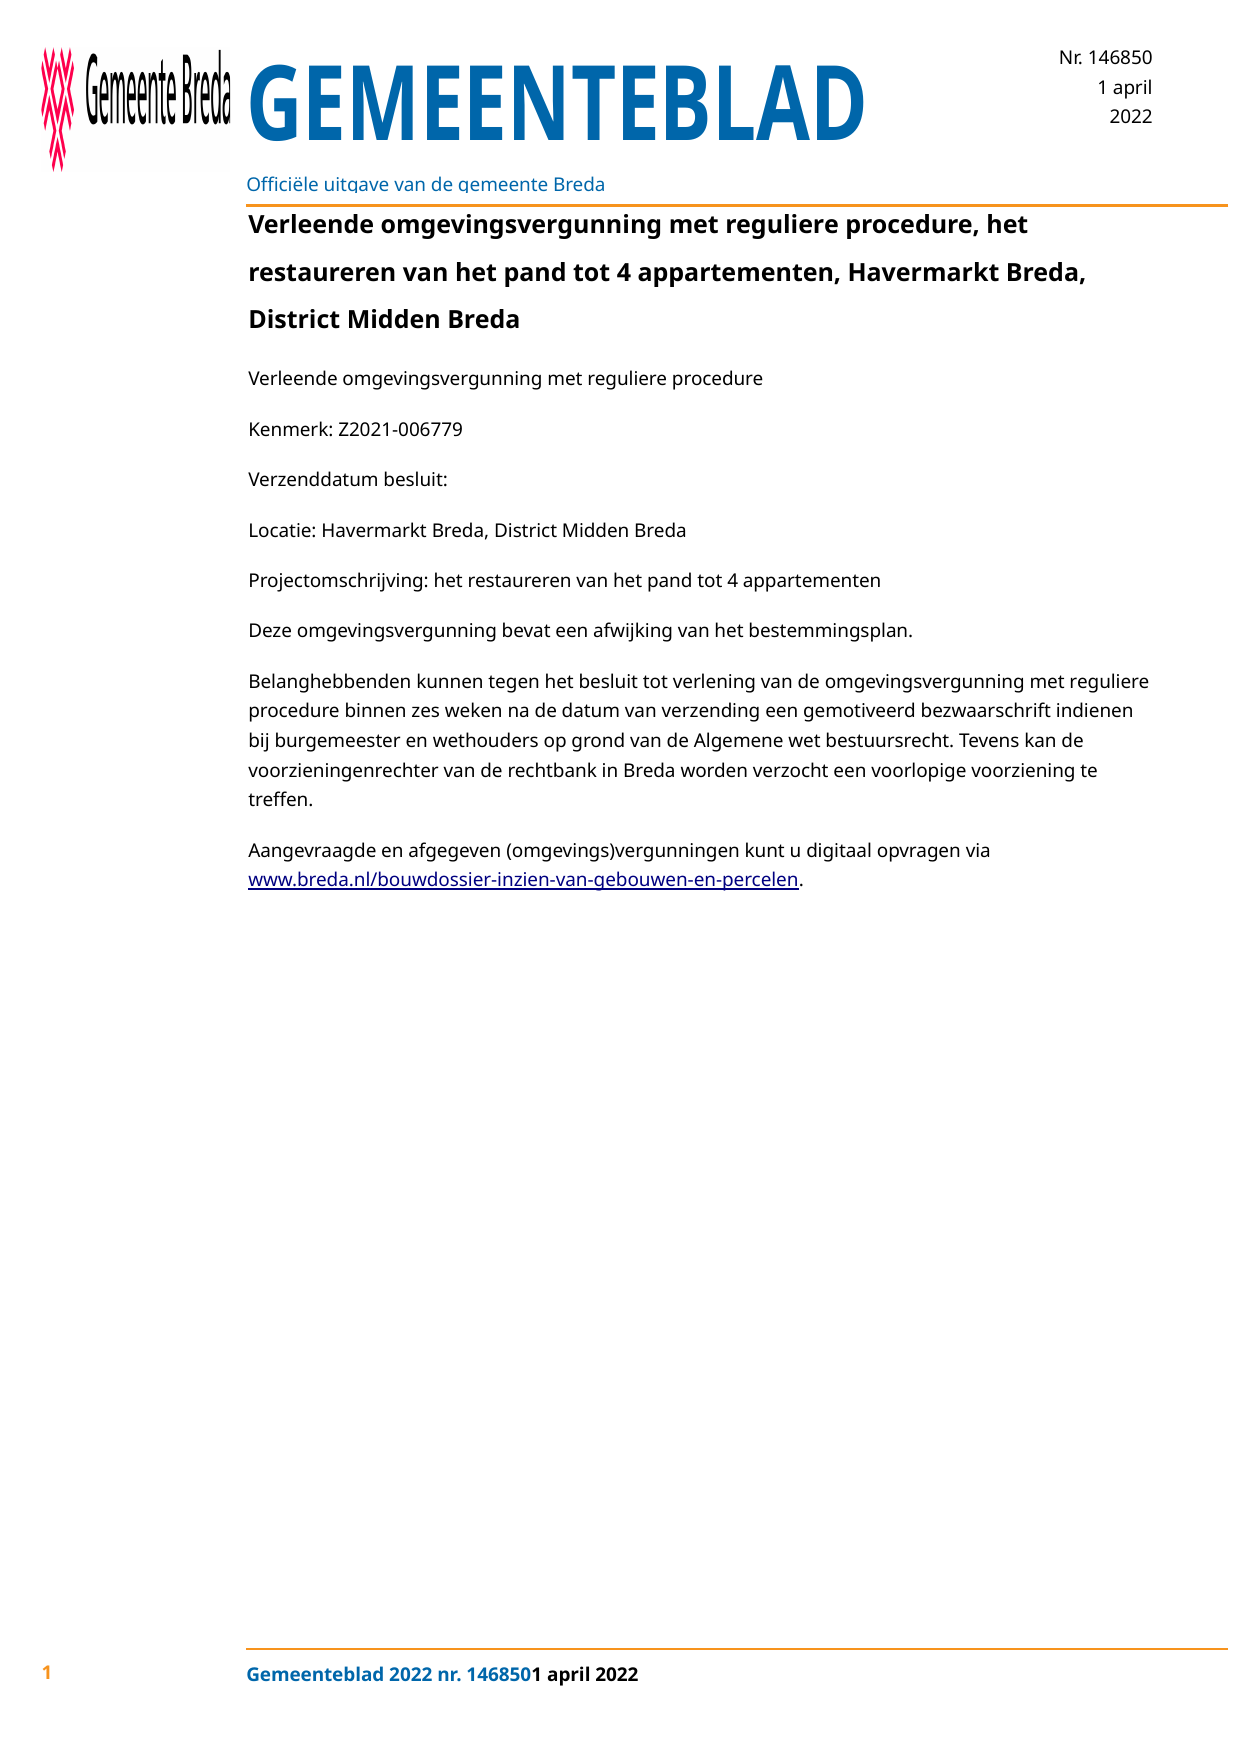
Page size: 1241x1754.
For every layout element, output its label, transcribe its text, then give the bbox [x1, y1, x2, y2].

text Aangevraagde en afgegeven (omgevings)vergunningen kunt u digitaal opvragen via www.breda.nl/bouwdossier-inzien-van-gebouwen-en-percelen. [248, 837, 1152, 892]
text Verleende omgevingsvergunning met reguliere procedure, het restaureren van het pand tot 4 appartementen, Havermarkt Breda, District Midden Breda [248, 207, 1152, 336]
text Projectomschrijving: het restaureren van het pand tot 4 appartementen [248, 567, 1152, 593]
text Belanghebbenden kunnen tegen het besluit tot verlening van de omgevingsvergunning met reguliere procedure binnen zes weken na de datum van verzending een gemotiveerd bezwaarschrift indienen bij burgemeester en wethouders op grond van de Algemene wet bestuursrecht. Tevens kan de voorzieningenrechter van de rechtbank in Breda worden verzocht een voorlopige voorziening te treffen. [248, 668, 1152, 812]
picture [41, 47, 231, 172]
text Locatie: Havermarkt Breda, District Midden Breda [248, 517, 1152, 542]
text Verzenddatum besluit: [248, 466, 1152, 492]
text Verleende omgevingsvergunning met reguliere procedure [248, 366, 1152, 391]
text Kenmerk: Z2021-006779 [248, 416, 1152, 442]
text Deze omgevingsvergunning bevat een afwijking van het bestemmingsplan. [248, 618, 1152, 643]
